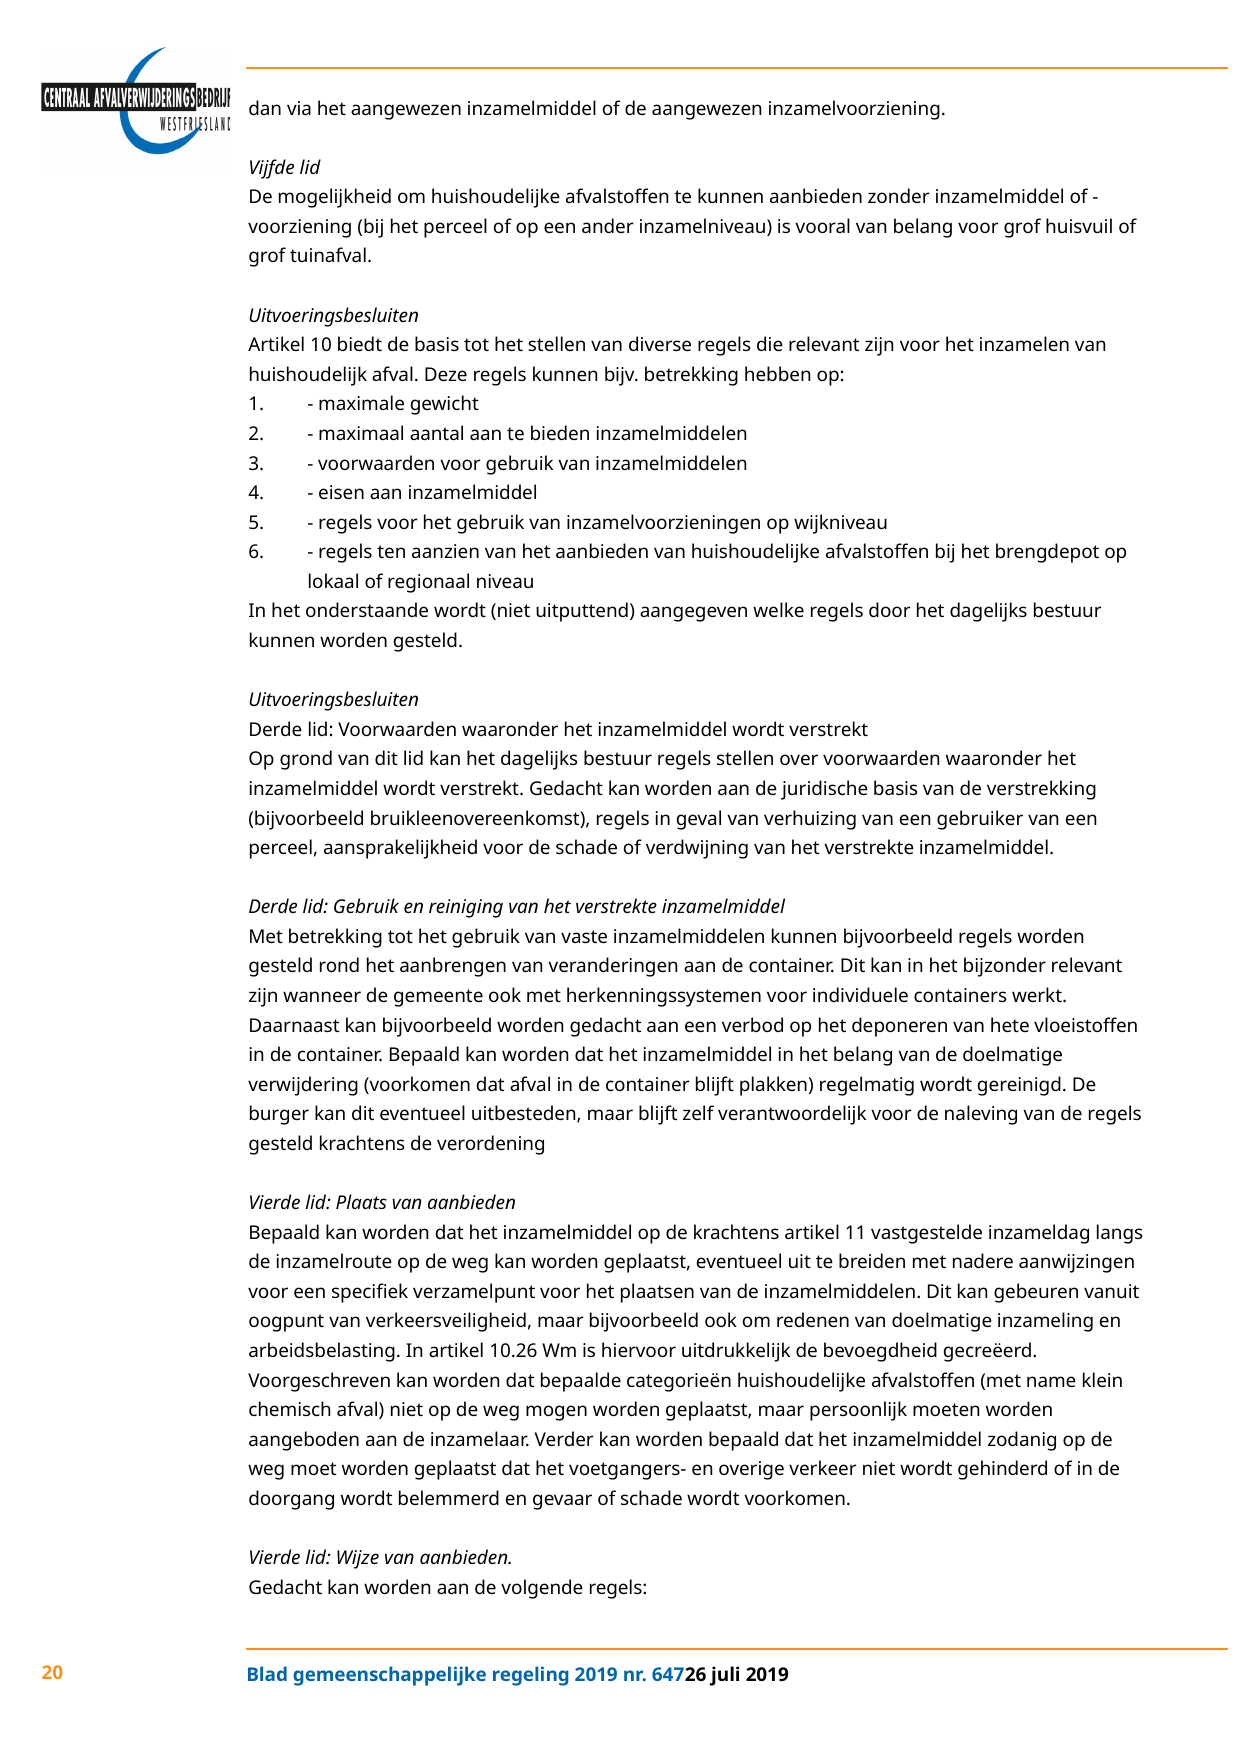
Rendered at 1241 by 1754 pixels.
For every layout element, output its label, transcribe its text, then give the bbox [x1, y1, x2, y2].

list - eisen aan inzamelmiddel [248, 479, 1152, 505]
text Uitvoeringsbesluiten [248, 686, 1152, 712]
text De mogelijkheid om huishoudelijke afvalstoffen te kunnen aanbieden zonder inzamelmiddel of -voorziening (bij het perceel of op een ander inzamelniveau) is vooral van belang voor grof huisvuil of grof tuinafval. [248, 183, 1152, 268]
list - regels ten aanzien van het aanbieden van huishoudelijke afvalstoffen bij het brengdepot op lokaal of regionaal niveau [248, 538, 1152, 594]
text Met betrekking tot het gebruik van vaste inzamelmiddelen kunnen bijvoorbeeld regels worden gesteld rond het aanbrengen van veranderingen aan de container. Dit kan in het bijzonder relevant zijn wanneer de gemeente ook met herkenningssystemen voor individuele containers werkt. Daarnaast kan bijvoorbeeld worden gedacht aan een verbod op het deponeren van hete vloeistoffen in de container. Bepaald kan worden dat het inzamelmiddel in het belang van de doelmatige verwijdering (voorkomen dat afval in de container blijft plakken) regelmatig wordt gereinigd. De burger kan dit eventueel uitbesteden, maar blijft zelf verantwoordelijk voor de naleving van de regels gesteld krachtens de verordening [248, 923, 1152, 1156]
text Gedacht kan worden aan de volgende regels: [248, 1574, 1152, 1600]
list - regels voor het gebruik van inzamelvoorzieningen op wijkniveau [248, 509, 1152, 535]
text Artikel 10 biedt de basis tot het stellen van diverse regels die relevant zijn voor het inzamelen van huishoudelijk afval. Deze regels kunnen bijv. betrekking hebben op: [248, 331, 1152, 387]
list - voorwaarden voor gebruik van inzamelmiddelen [248, 450, 1152, 476]
text Voorgeschreven kan worden dat bepaalde categorieën huishoudelijke afvalstoffen (met name klein chemisch afval) niet op de weg mogen worden geplaatst, maar persoonlijk moeten worden aangeboden aan de inzamelaar. Verder kan worden bepaald dat het inzamelmiddel zodanig op de weg moet worden geplaatst dat het voetgangers- en overige verkeer niet wordt gehinderd of in de doorgang wordt belemmerd en gevaar of schade wordt voorkomen. [248, 1367, 1152, 1511]
text In het onderstaande wordt (niet uitputtend) aangegeven welke regels door het dagelijks bestuur kunnen worden gesteld. [248, 598, 1152, 653]
text Op grond van dit lid kan het dagelijks bestuur regels stellen over voorwaarden waaronder het inzamelmiddel wordt verstrekt. Gedacht kan worden aan de juridische basis van de verstrekking (bijvoorbeeld bruikleenovereenkomst), regels in geval van verhuizing van een gebruiker van een perceel, aansprakelijkheid voor de schade of verdwijning van het verstrekte inzamelmiddel. [248, 746, 1152, 860]
picture [41, 47, 231, 172]
text Vierde lid: Wijze van aanbieden. [248, 1544, 1152, 1570]
text Vierde lid: Plaats van aanbieden [248, 1189, 1152, 1215]
text Bepaald kan worden dat het inzamelmiddel op de krachtens artikel 11 vastgestelde inzameldag langs de inzamelroute op de weg kan worden geplaatst, eventueel uit te breiden met nadere aanwijzingen voor een specifiek verzamelpunt voor het plaatsen van de inzamelmiddelen. Dit kan gebeuren vanuit oogpunt van verkeersveiligheid, maar bijvoorbeeld ook om redenen van doelmatige inzameling en arbeidsbelasting. In artikel 10.26 Wm is hiervoor uitdrukkelijk de bevoegdheid gecreëerd. [248, 1219, 1152, 1363]
text dan via het aangewezen inzamelmiddel of de aangewezen inzamelvoorziening. [248, 95, 1152, 121]
text Vijfde lid [248, 154, 1152, 180]
text Uitvoeringsbesluiten [248, 302, 1152, 328]
list - maximaal aantal aan te bieden inzamelmiddelen [248, 420, 1152, 446]
list - maximale gewicht [248, 391, 1152, 416]
text Derde lid: Voorwaarden waaronder het inzamelmiddel wordt verstrekt [248, 716, 1152, 742]
text Derde lid: Gebruik en reiniging van het verstrekte inzamelmiddel [248, 893, 1152, 919]
